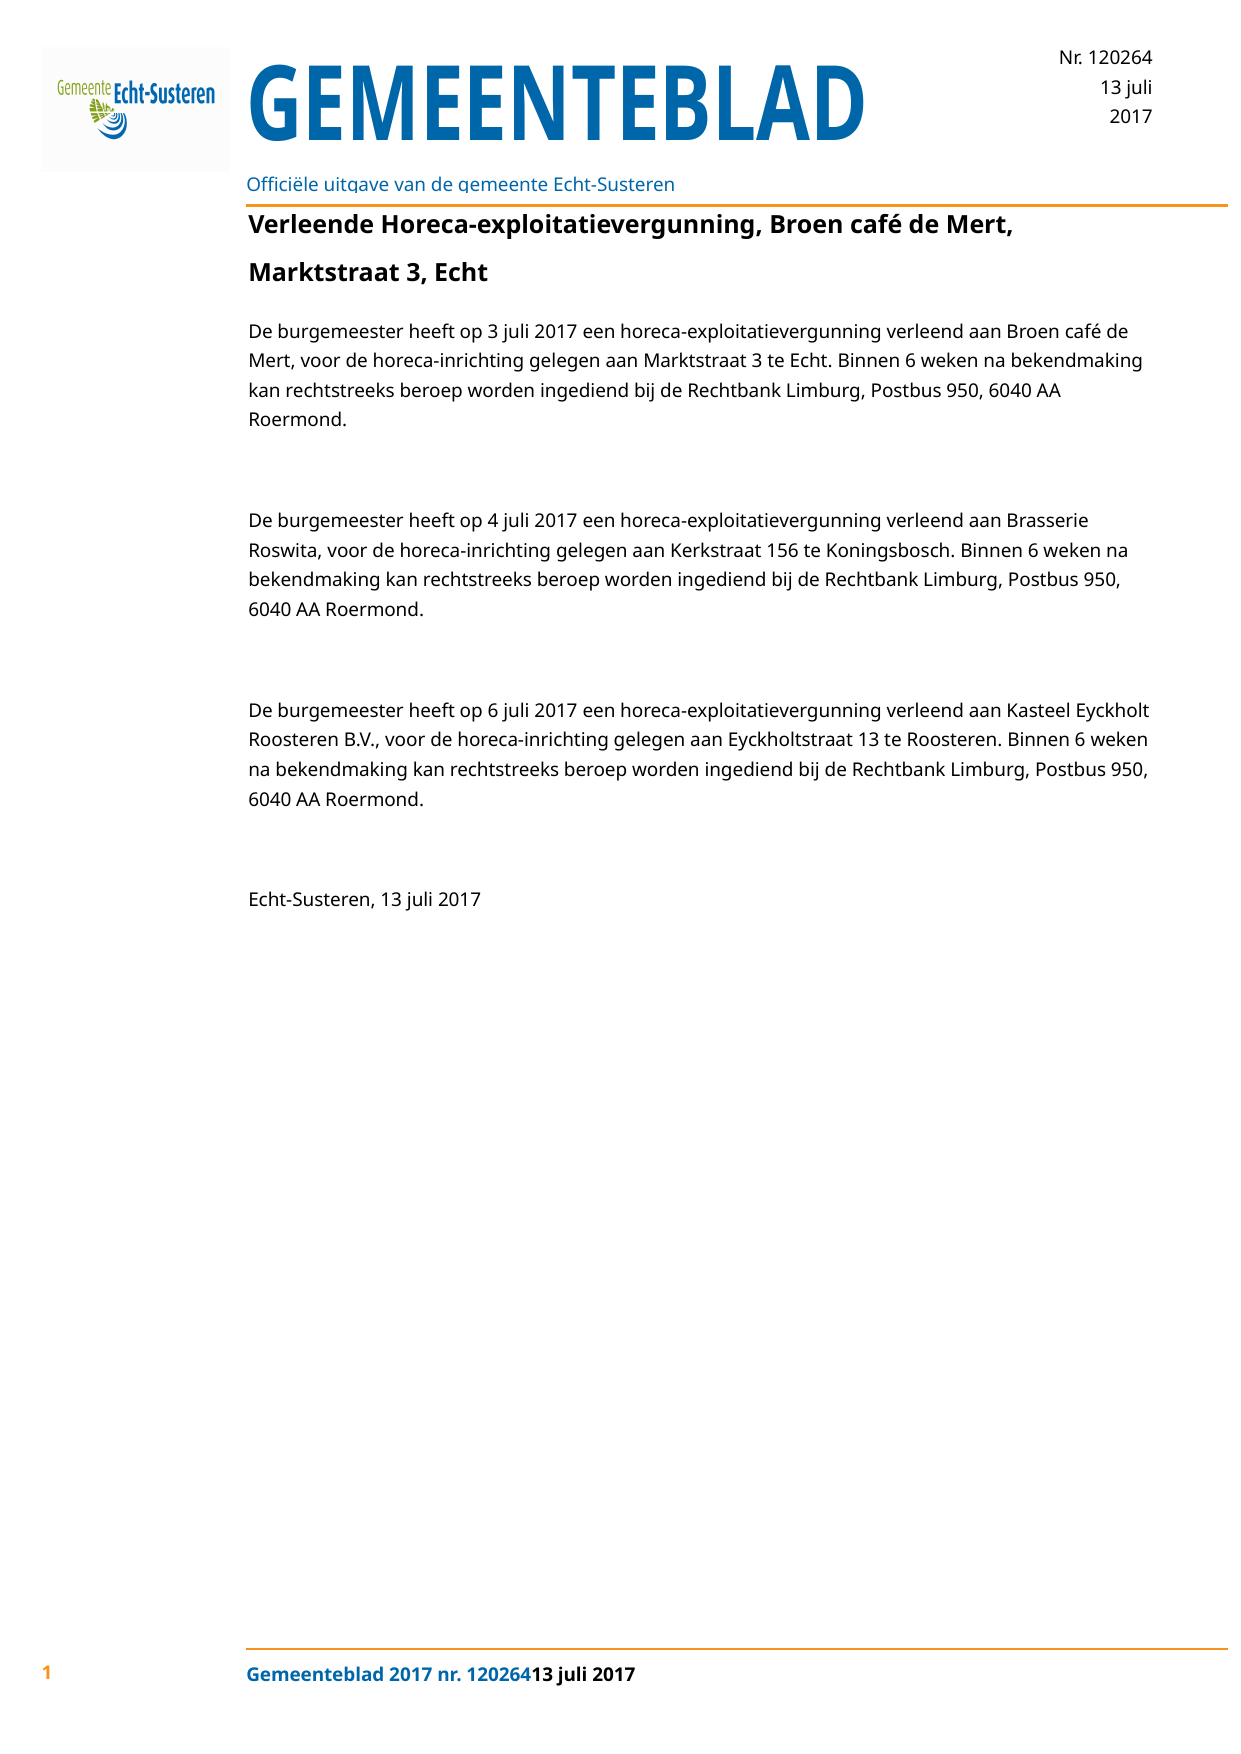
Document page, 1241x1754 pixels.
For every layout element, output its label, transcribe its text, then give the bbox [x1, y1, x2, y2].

text Echt-Susteren, 13 juli 2017 [248, 887, 1152, 912]
text Verleende Horeca-exploitatievergunning, Broen café de Mert, Marktstraat 3, Echt [248, 207, 1152, 288]
picture [41, 47, 231, 172]
text De burgemeester heeft op 4 juli 2017 een horeca-exploitatievergunning verleend aan Brasserie Roswita, voor de horeca-inrichting gelegen aan Kerkstraat 156 te Koningsbosch. Binnen 6 weken na bekendmaking kan rechtstreeks beroep worden ingediend bij de Rechtbank Limburg, Postbus 950, 6040 AA Roermond. [248, 507, 1152, 622]
text De burgemeester heeft op 3 juli 2017 een horeca-exploitatievergunning verleend aan Broen café de Mert, voor de horeca-inrichting gelegen aan Marktstraat 3 te Echt. Binnen 6 weken na bekendmaking kan rechtstreeks beroep worden ingediend bij de Rechtbank Limburg, Postbus 950, 6040 AA Roermond. [248, 318, 1152, 432]
text De burgemeester heeft op 6 juli 2017 een horeca-exploitatievergunning verleend aan Kasteel Eyckholt Roosteren B.V., voor de horeca-inrichting gelegen aan Eyckholtstraat 13 te Roosteren. Binnen 6 weken na bekendmaking kan rechtstreeks beroep worden ingediend bij de Rechtbank Limburg, Postbus 950, 6040 AA Roermond. [248, 697, 1152, 812]
